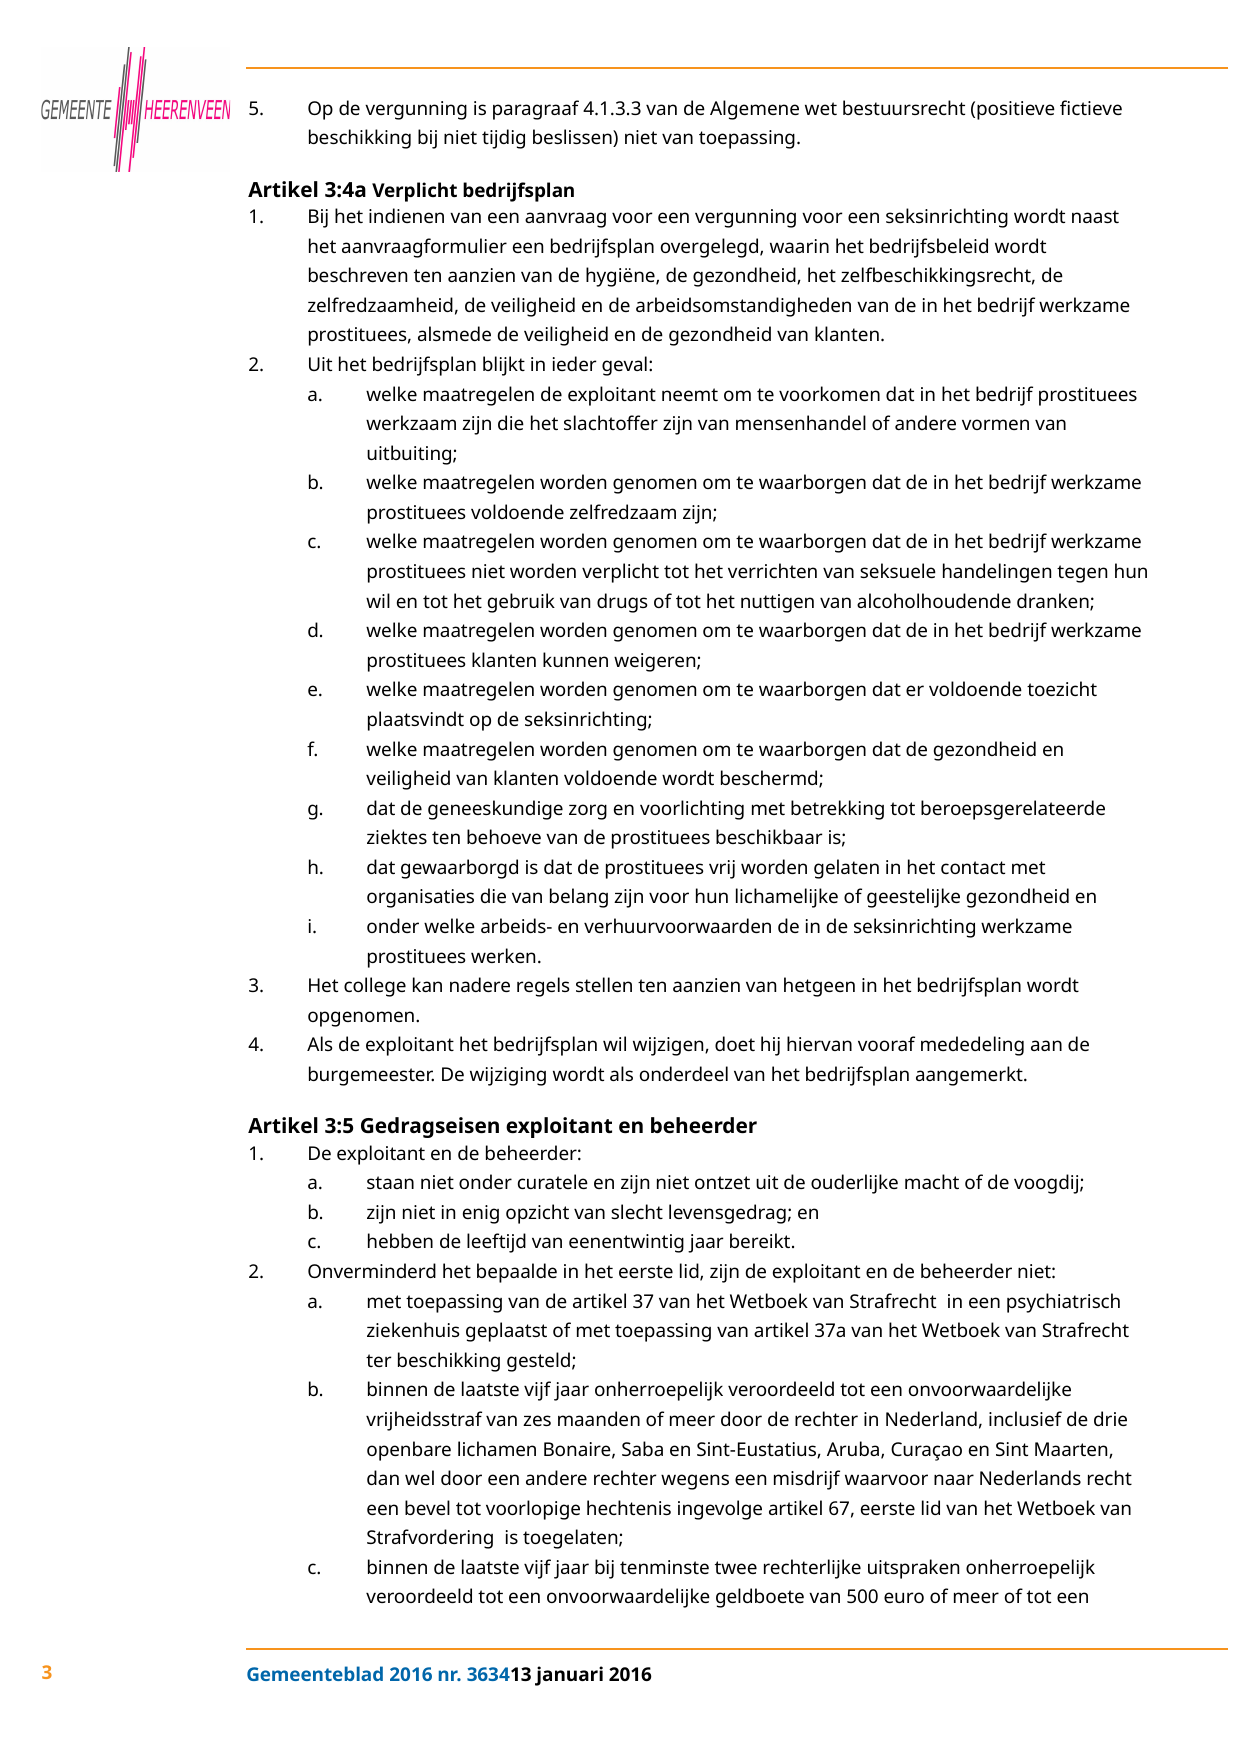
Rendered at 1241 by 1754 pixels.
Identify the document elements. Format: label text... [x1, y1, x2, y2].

list welke maatregelen de exploitant neemt om te voorkomen dat in het bedrijf prostituees werkzaam zijn die het slachtoffer zijn van mensenhandel of andere vormen van uitbuiting; [307, 381, 1152, 466]
list Als de exploitant het bedrijfsplan wil wijzigen, doet hij hiervan vooraf mededeling aan de burgemeester. De wijziging wordt als onderdeel van het bedrijfsplan aangemerkt. [248, 1032, 1152, 1087]
list welke maatregelen worden genomen om te waarborgen dat er voldoende toezicht plaatsvindt op de seksinrichting; [307, 677, 1152, 732]
list De exploitant en de beheerder: [248, 1140, 1152, 1166]
list zijn niet in enig opzicht van slecht levensgedrag; en [307, 1199, 1152, 1225]
list dat de geneeskundige zorg en voorlichting met betrekking tot beroepsgerelateerde ziektes ten behoeve van de prostituees beschikbaar is; [307, 795, 1152, 850]
list welke maatregelen worden genomen om te waarborgen dat de in het bedrijf werkzame prostituees klanten kunnen weigeren; [307, 617, 1152, 673]
text Artikel 3:4a Verplicht bedrijfsplan [248, 175, 1152, 203]
list welke maatregelen worden genomen om te waarborgen dat de in het bedrijf werkzame prostituees voldoende zelfredzaam zijn; [307, 469, 1152, 525]
list binnen de laatste vijf jaar onherroepelijk veroordeeld tot een onvoorwaardelijke vrijheidsstraf van zes maanden of meer door de rechter in Nederland, inclusief de drie openbare lichamen Bonaire, Saba en Sint-Eustatius, Aruba, Curaçao en Sint Maarten, dan wel door een andere rechter wegens een misdrijf waarvoor naar Nederlands recht een bevel tot voorlopige hechtenis ingevolge artikel 67, eerste lid van het Wetboek van Strafvordering is toegelaten; [307, 1377, 1152, 1550]
list onder welke arbeids- en verhuurvoorwaarden de in de seksinrichting werkzame prostituees werken. [307, 913, 1152, 968]
list Op de vergunning is paragraaf 4.1.3.3 van de Algemene wet bestuursrecht (positieve fictieve beschikking bij niet tijdig beslissen) niet van toepassing. [248, 95, 1152, 150]
list Het college kan nadere regels stellen ten aanzien van hetgeen in het bedrijfsplan wordt opgenomen. [248, 972, 1152, 1028]
list welke maatregelen worden genomen om te waarborgen dat de gezondheid en veiligheid van klanten voldoende wordt beschermd; [307, 736, 1152, 791]
text Artikel 3:5 Gedragseisen exploitant en beheerder [248, 1112, 1152, 1140]
list dat gewaarborgd is dat de prostituees vrij worden gelaten in het contact met organisaties die van belang zijn voor hun lichamelijke of geestelijke gezondheid en [307, 854, 1152, 909]
picture [41, 47, 231, 172]
list Uit het bedrijfsplan blijkt in ieder geval: [248, 351, 1152, 377]
list Bij het indienen van een aanvraag voor een vergunning voor een seksinrichting wordt naast het aanvraagformulier een bedrijfsplan overgelegd, waarin het bedrijfsbeleid wordt beschreven ten aanzien van de hygiëne, de gezondheid, het zelfbeschikkingsrecht, de zelfredzaamheid, de veiligheid en de arbeidsomstandigheden van de in het bedrijf werkzame prostituees, alsmede de veiligheid en de gezondheid van klanten. [248, 203, 1152, 347]
list Onverminderd het bepaalde in het eerste lid, zijn de exploitant en de beheerder niet: [248, 1258, 1152, 1284]
list welke maatregelen worden genomen om te waarborgen dat de in het bedrijf werkzame prostituees niet worden verplicht tot het verrichten van seksuele handelingen tegen hun wil en tot het gebruik van drugs of tot het nuttigen van alcoholhoudende dranken; [307, 529, 1152, 613]
list binnen de laatste vijf jaar bij tenminste twee rechterlijke uitspraken onherroepelijk veroordeeld tot een onvoorwaardelijke geldboete van 500 euro of meer of tot een [307, 1554, 1152, 1609]
list hebben de leeftijd van eenentwintig jaar bereikt. [307, 1229, 1152, 1254]
list staan niet onder curatele en zijn niet ontzet uit de ouderlijke macht of de voogdij; [307, 1169, 1152, 1195]
list met toepassing van de artikel 37 van het Wetboek van Strafrecht in een psychiatrisch ziekenhuis geplaatst of met toepassing van artikel 37a van het Wetboek van Strafrecht ter beschikking gesteld; [307, 1288, 1152, 1373]
